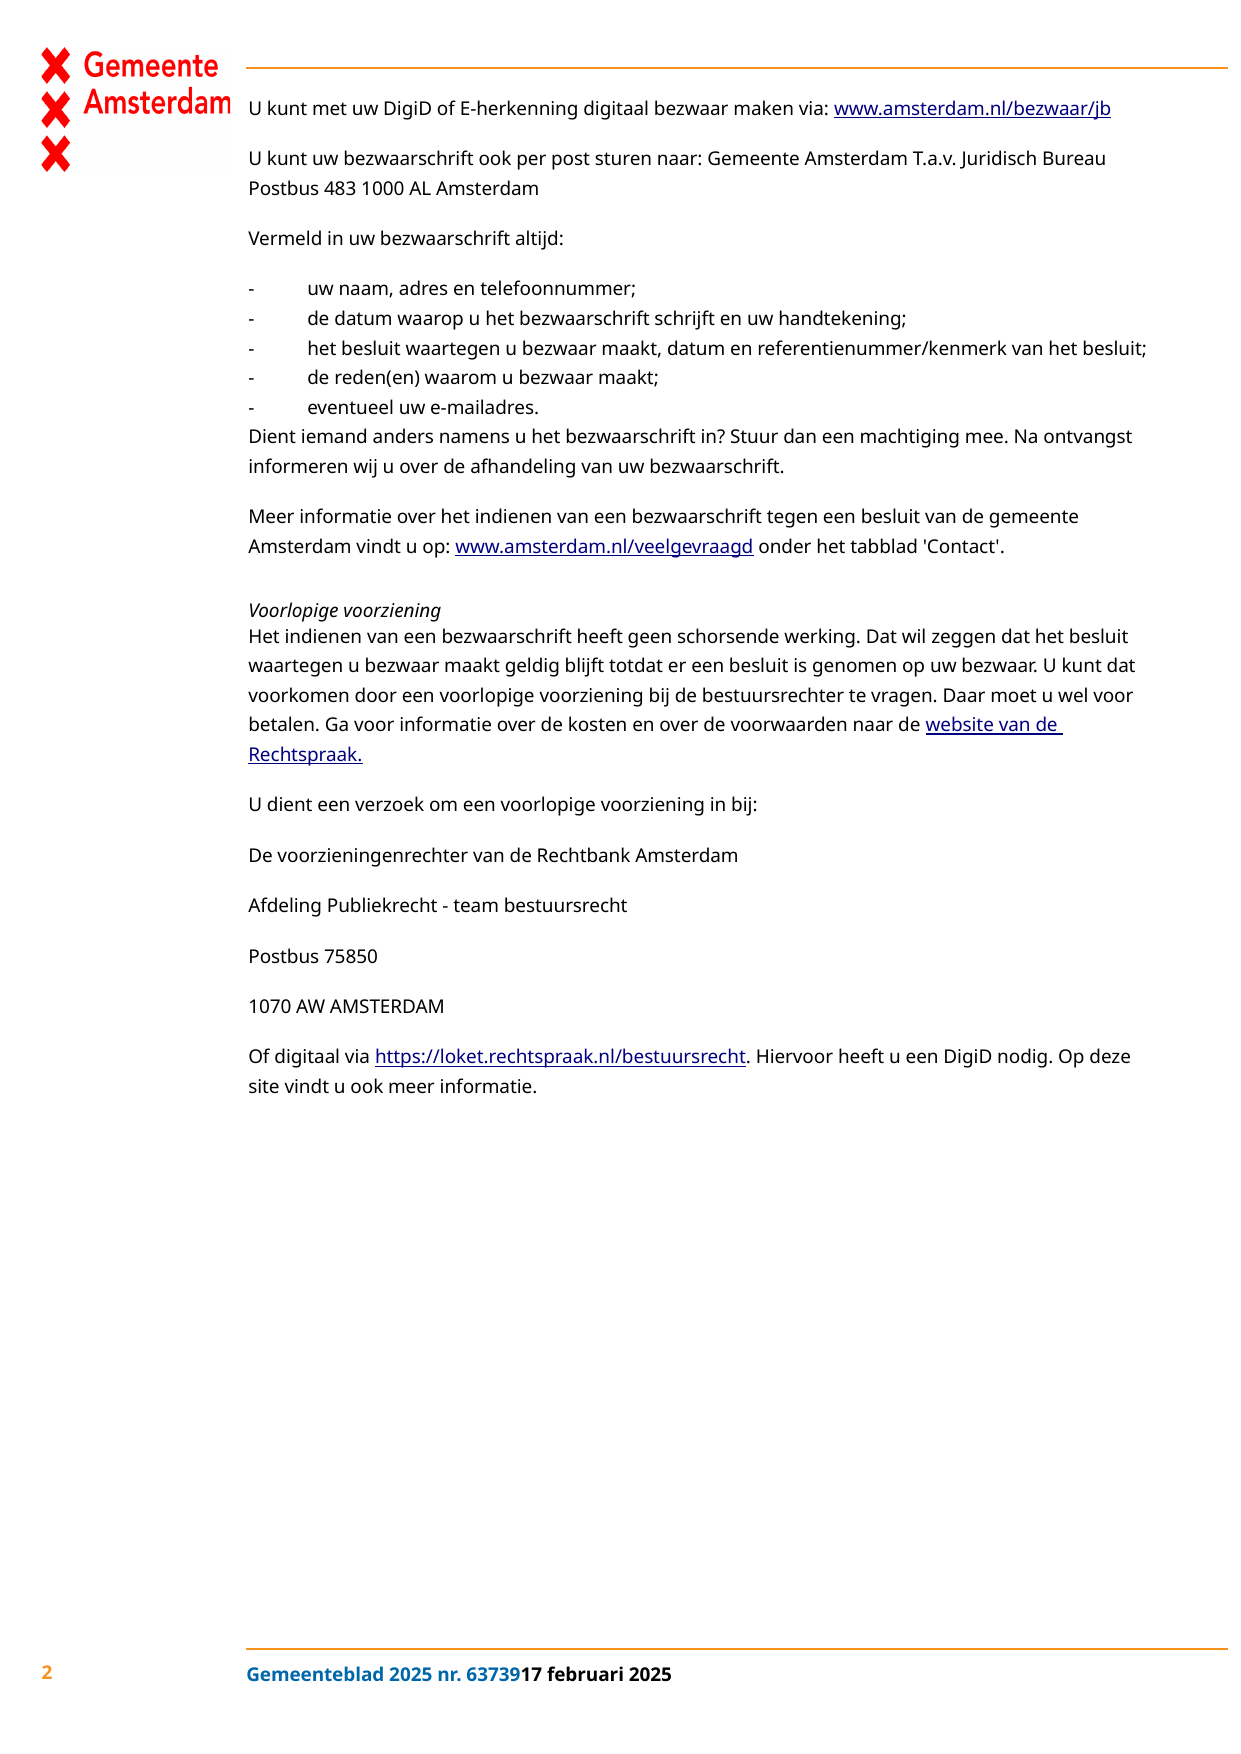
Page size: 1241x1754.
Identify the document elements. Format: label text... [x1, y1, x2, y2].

text Of digitaal via https://loket.rechtspraak.nl/bestuursrecht. Hiervoor heeft u een DigiD nodig. Op deze site vindt u ook meer informatie. [248, 1044, 1152, 1099]
text U dient een verzoek om een voorlopige voorziening in bij: [248, 792, 1152, 817]
text Vermeld in uw bezwaarschrift altijd: [248, 225, 1152, 251]
picture [41, 47, 231, 172]
text Dient iemand anders namens u het bezwaarschrift in? Stuur dan een machtiging mee. Na ontvangst informeren wij u over de afhandeling van uw bezwaarschrift. [248, 423, 1152, 479]
list eventueel uw e-mailadres. [248, 394, 1152, 420]
text Het indienen van een bezwaarschrift heeft geen schorsende werking. Dat wil zeggen dat het besluit waartegen u bezwaar maakt geldig blijft totdat er een besluit is genomen op uw bezwaar. U kunt dat voorkomen door een voorlopige voorziening bij de bestuursrechter te vragen. Daar moet u wel voor betalen. Ga voor informatie over de kosten en over de voorwaarden naar de website van de Rechtspraak. [248, 623, 1152, 767]
text Afdeling Publiekrecht - team bestuursrecht [248, 892, 1152, 918]
text Postbus 75850 [248, 943, 1152, 968]
text U kunt uw bezwaarschrift ook per post sturen naar: Gemeente Amsterdam T.a.v. Juridisch Bureau Postbus 483 1000 AL Amsterdam [248, 145, 1152, 201]
text U kunt met uw DigiD of E-herkenning digitaal bezwaar maken via: www.amsterdam.nl/bezwaar/jb [248, 95, 1152, 121]
list het besluit waartegen u bezwaar maakt, datum en referentienummer/kenmerk van het besluit; [248, 335, 1152, 361]
list de datum waarop u het bezwaarschrift schrijft en uw handtekening; [248, 305, 1152, 331]
text Meer informatie over het indienen van een bezwaarschrift tegen een besluit van de gemeente Amsterdam vindt u op: www.amsterdam.nl/veelgevraagd onder het tabblad 'Contact'. [248, 503, 1152, 559]
list uw naam, adres en telefoonnummer; [248, 276, 1152, 301]
text Voorlopige voorziening [248, 597, 1152, 623]
list de reden(en) waarom u bezwaar maakt; [248, 364, 1152, 390]
text 1070 AW AMSTERDAM [248, 993, 1152, 1019]
text De voorzieningenrechter van de Rechtbank Amsterdam [248, 842, 1152, 868]
